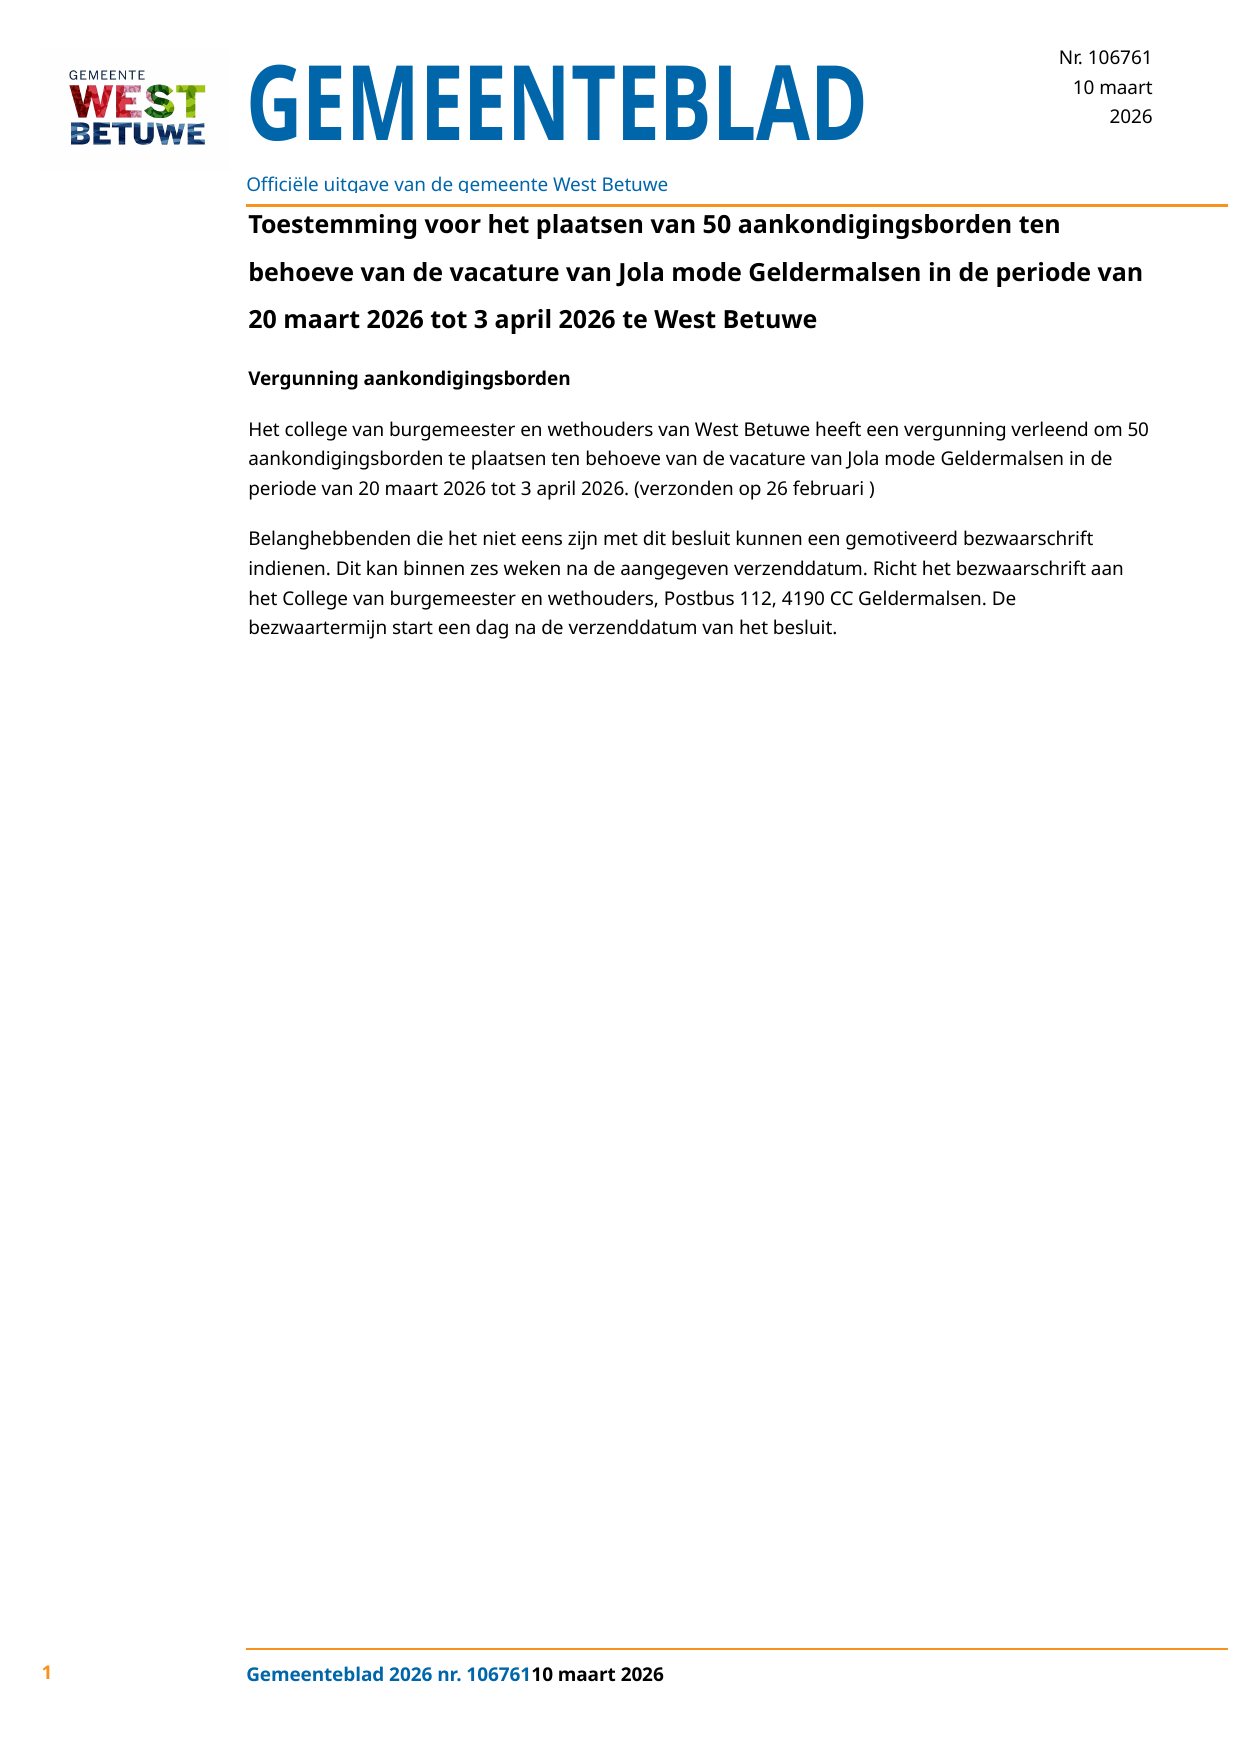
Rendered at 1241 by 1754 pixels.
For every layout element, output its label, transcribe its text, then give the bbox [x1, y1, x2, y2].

text Toestemming voor het plaatsen van 50 aankondigingsborden ten behoeve van de vacature van Jola mode Geldermalsen in de periode van 20 maart 2026 tot 3 april 2026 te West Betuwe [248, 207, 1152, 336]
text Vergunning aankondigingsborden [248, 366, 1152, 391]
text Belanghebbenden die het niet eens zijn met dit besluit kunnen een gemotiveerd bezwaarschrift indienen. Dit kan binnen zes weken na de aangegeven verzenddatum. Richt het bezwaarschrift aan het College van burgemeester en wethouders, Postbus 112, 4190 CC Geldermalsen. De bezwaartermijn start een dag na de verzenddatum van het besluit. [248, 526, 1152, 640]
text Het college van burgemeester en wethouders van West Betuwe heeft een vergunning verleend om 50 aankondigingsborden te plaatsen ten behoeve van de vacature van Jola mode Geldermalsen in de periode van 20 maart 2026 tot 3 april 2026. (verzonden op 26 februari ) [248, 416, 1152, 501]
picture [41, 47, 231, 172]
